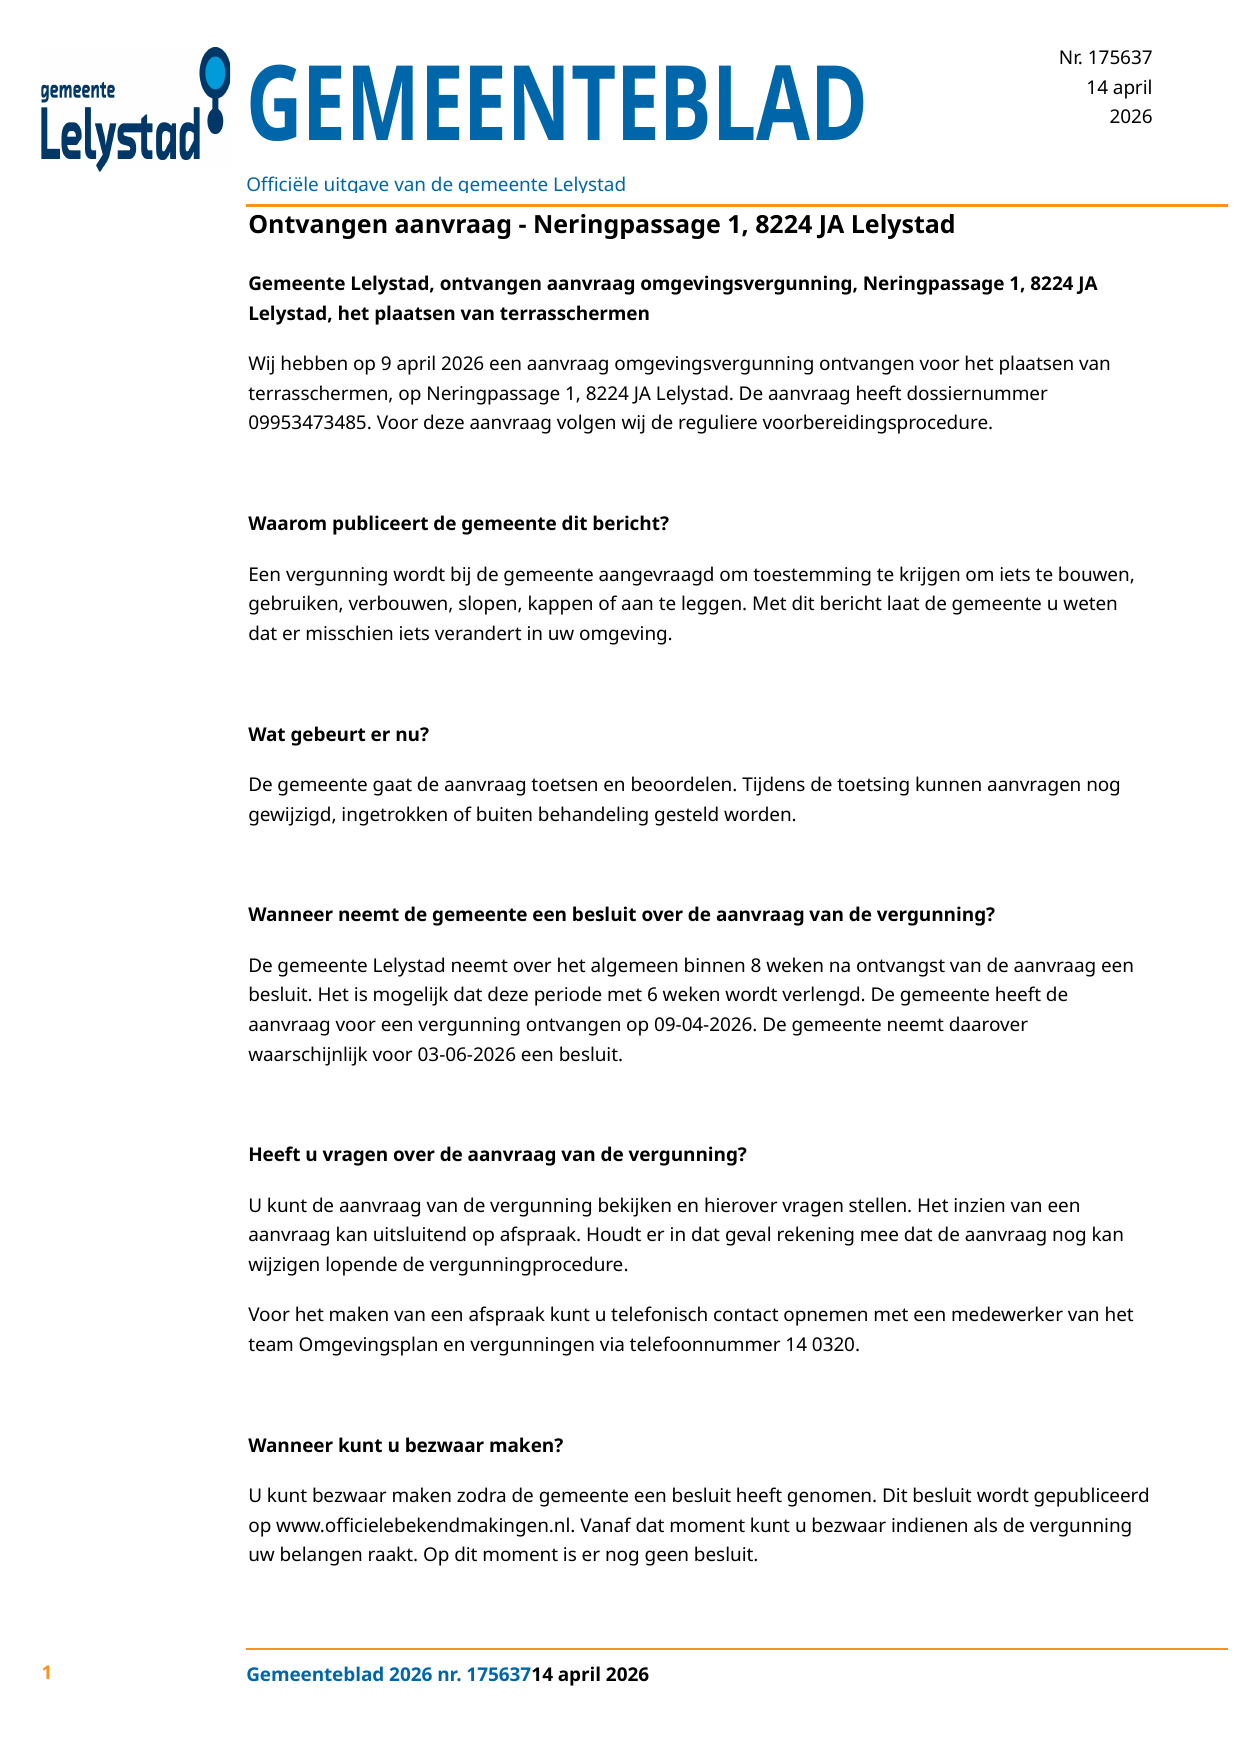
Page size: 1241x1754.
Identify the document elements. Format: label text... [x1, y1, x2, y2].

text Gemeente Lelystad, ontvangen aanvraag omgevingsvergunning, Neringpassage 1, 8224 JA Lelystad, het plaatsen van terrasschermen [248, 270, 1152, 326]
text Een vergunning wordt bij de gemeente aangevraagd om toestemming te krijgen om iets te bouwen, gebruiken, verbouwen, slopen, kappen of aan te leggen. Met dit bericht laat de gemeente u weten dat er misschien iets verandert in uw omgeving. [248, 561, 1152, 646]
text De gemeente gaat de aanvraag toetsen en beoordelen. Tijdens de toetsing kunnen aanvragen nog gewijzigd, ingetrokken of buiten behandeling gesteld worden. [248, 771, 1152, 826]
text Wanneer neemt de gemeente een besluit over de aanvraag van de vergunning? [248, 902, 1152, 927]
text De gemeente Lelystad neemt over het algemeen binnen 8 weken na ontvangst van de aanvraag een besluit. Het is mogelijk dat deze periode met 6 weken wordt verlengd. De gemeente heeft de aanvraag voor een vergunning ontvangen op 09-04-2026. De gemeente neemt daarover waarschijnlijk voor 03-06-2026 een besluit. [248, 952, 1152, 1066]
text U kunt bezwaar maken zodra de gemeente een besluit heeft genomen. Dit besluit wordt gepubliceerd op www.officielebekendmakingen.nl. Vanaf dat moment kunt u bezwaar indienen als de vergunning uw belangen raakt. Op dit moment is er nog geen besluit. [248, 1482, 1152, 1567]
text Ontvangen aanvraag - Neringpassage 1, 8224 JA Lelystad [248, 207, 1152, 241]
text Wanneer kunt u bezwaar maken? [248, 1432, 1152, 1458]
text Wij hebben op 9 april 2026 een aanvraag omgevingsvergunning ontvangen voor het plaatsen van terrasschermen, op Neringpassage 1, 8224 JA Lelystad. De aanvraag heeft dossiernummer 09953473485. Voor deze aanvraag volgen wij de reguliere voorbereidingsprocedure. [248, 350, 1152, 435]
picture [41, 47, 231, 172]
text Voor het maken van een afspraak kunt u telefonisch contact opnemen met een medewerker van het team Omgevingsplan en vergunningen via telefoonnummer 14 0320. [248, 1302, 1152, 1357]
text Heeft u vragen over de aanvraag van de vergunning? [248, 1142, 1152, 1167]
text Waarom publiceert de gemeente dit bericht? [248, 510, 1152, 536]
text U kunt de aanvraag van de vergunning bekijken en hierover vragen stellen. Het inzien van een aanvraag kan uitsluitend op afspraak. Houdt er in dat geval rekening mee dat de aanvraag nog kan wijzigen lopende de vergunningprocedure. [248, 1192, 1152, 1277]
text Wat gebeurt er nu? [248, 721, 1152, 746]
